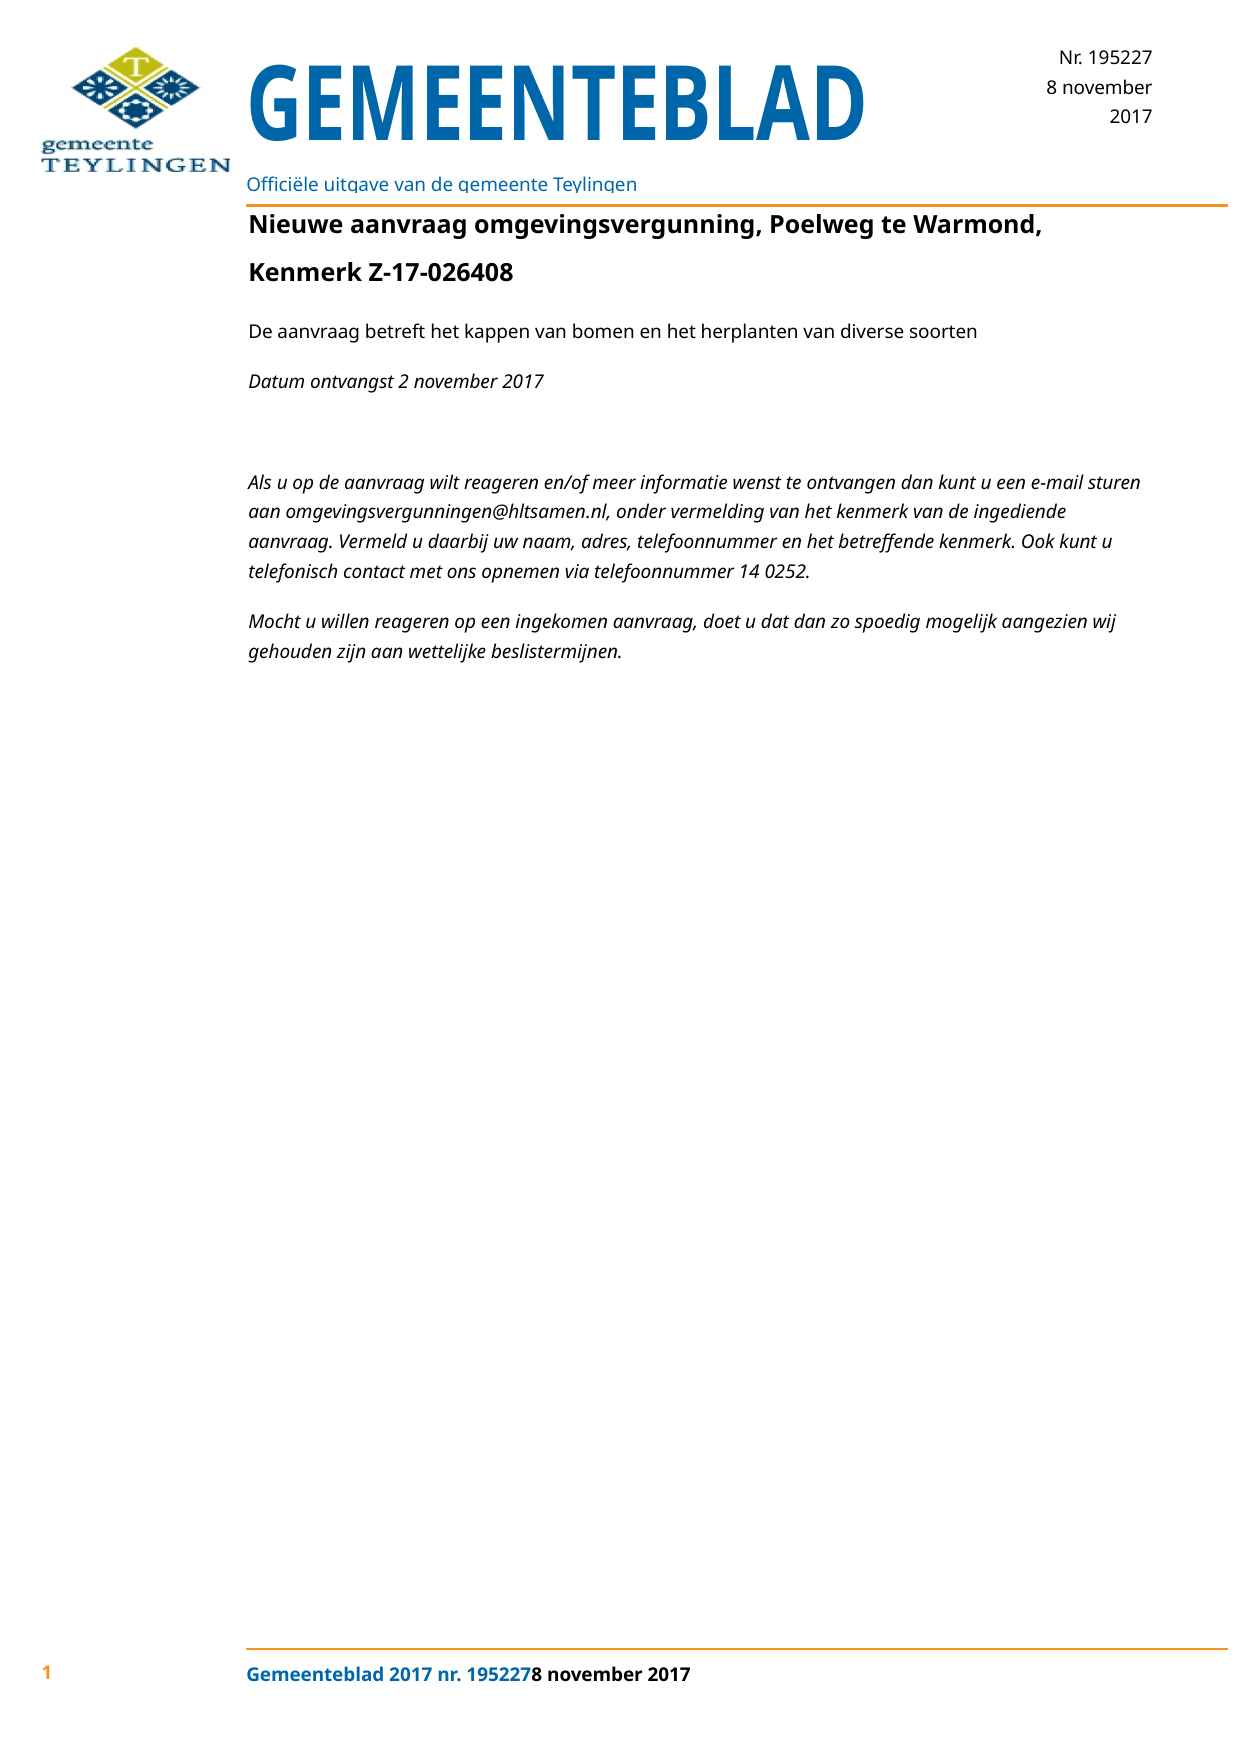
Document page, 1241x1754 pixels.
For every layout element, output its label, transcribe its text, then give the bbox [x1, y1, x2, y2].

text Datum ontvangst 2 november 2017 [248, 368, 1152, 394]
text Als u op de aanvraag wilt reageren en/of meer informatie wenst te ontvangen dan kunt u een e-mail sturen aan omgevingsvergunningen@hltsamen.nl, onder vermelding van het kenmerk van de ingediende aanvraag. Vermeld u daarbij uw naam, adres, telefoonnummer en het betreffende kenmerk. Ook kunt u telefonisch contact met ons opnemen via telefoonnummer 14 0252. [248, 469, 1152, 584]
text Nieuwe aanvraag omgevingsvergunning, Poelweg te Warmond, Kenmerk Z-17-026408 [248, 207, 1152, 288]
text De aanvraag betreft het kappen van bomen en het herplanten van diverse soorten [248, 318, 1152, 344]
text Mocht u willen reageren op een ingekomen aanvraag, doet u dat dan zo spoedig mogelijk aangezien wij gehouden zijn aan wettelijke beslistermijnen. [248, 608, 1152, 664]
picture [41, 47, 231, 172]
